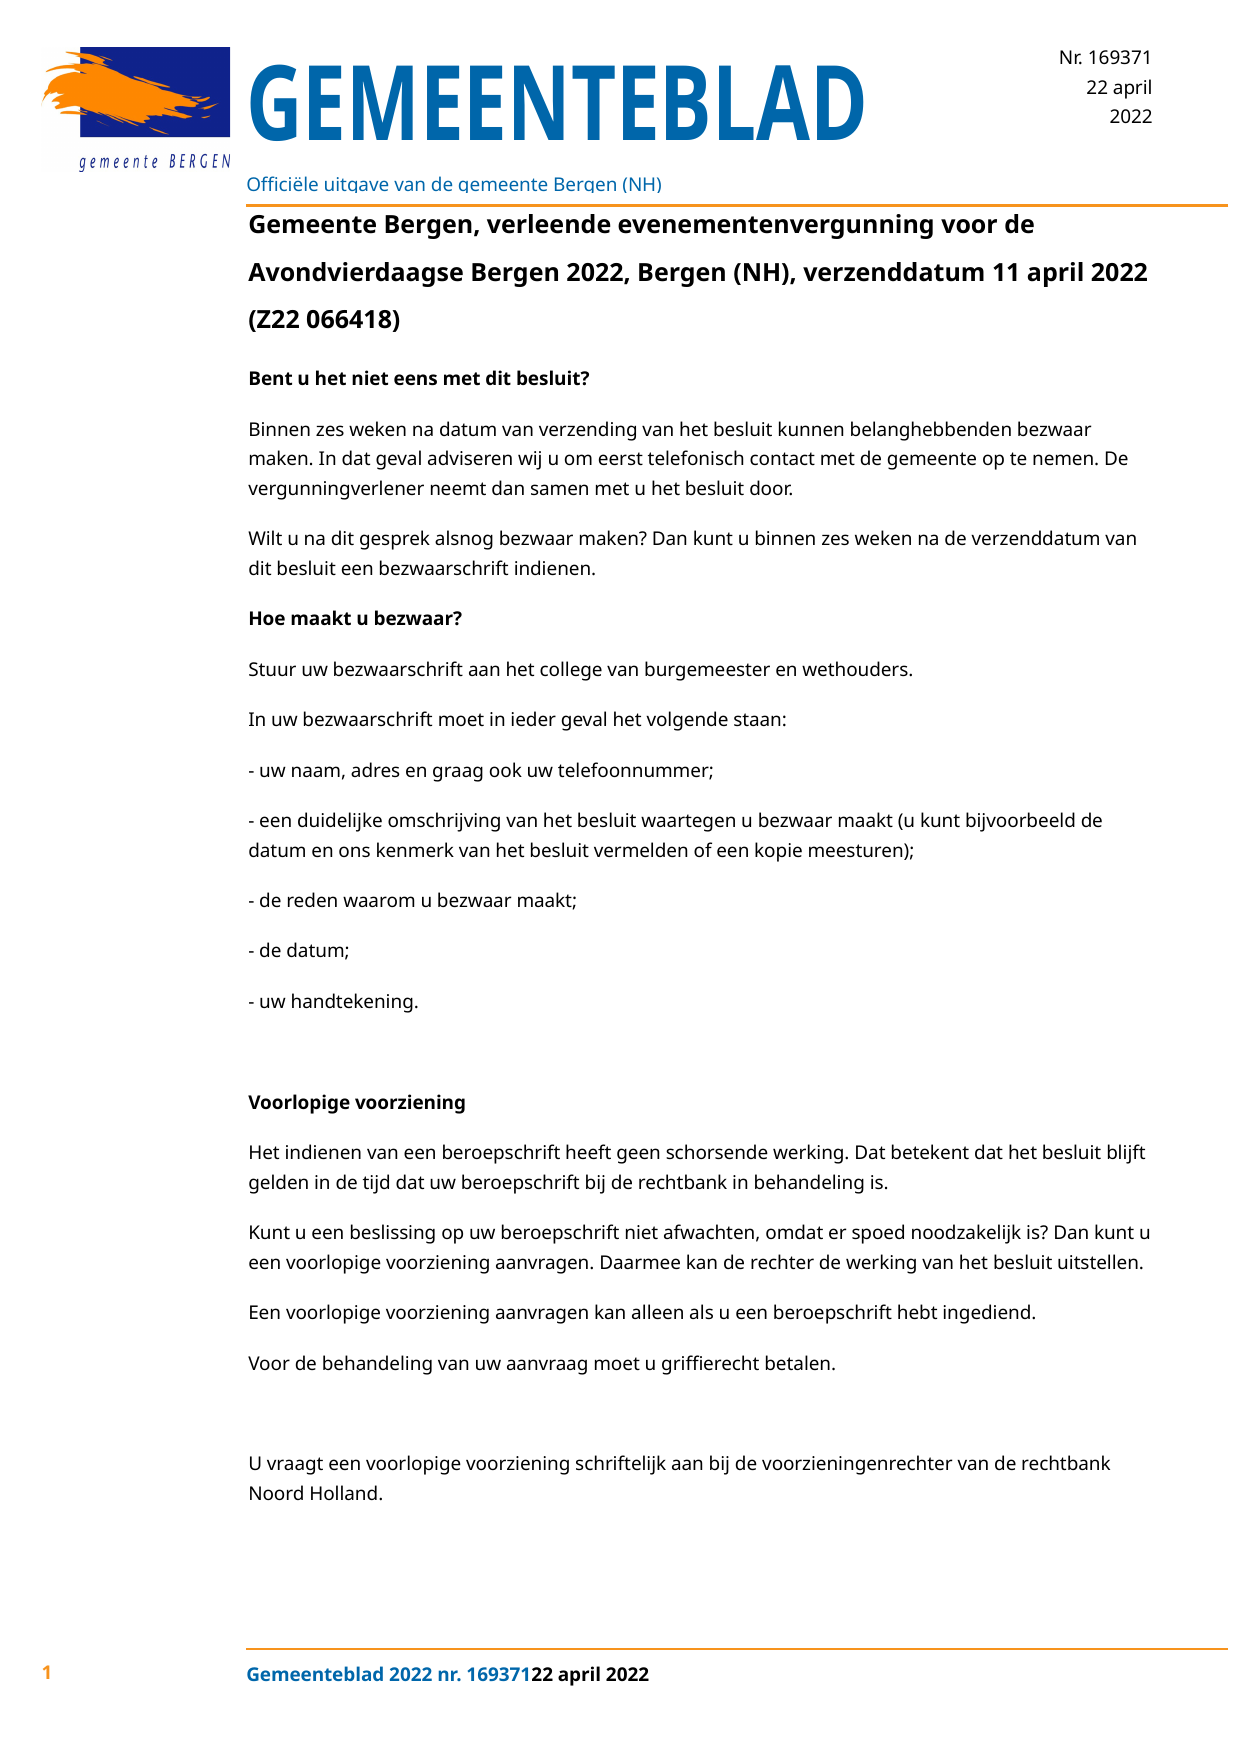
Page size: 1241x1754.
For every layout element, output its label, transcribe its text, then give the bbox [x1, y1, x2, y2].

text - een duidelijke omschrijving van het besluit waartegen u bezwaar maakt (u kunt bijvoorbeeld de datum en ons kenmerk van het besluit vermelden of een kopie meesturen); [248, 807, 1152, 862]
text - de datum; [248, 938, 1152, 963]
picture [41, 47, 231, 172]
text Wilt u na dit gesprek alsnog bezwaar maken? Dan kunt u binnen zes weken na de verzenddatum van dit besluit een bezwaarschrift indienen. [248, 526, 1152, 581]
text Bent u het niet eens met dit besluit? [248, 366, 1152, 391]
text In uw bezwaarschrift moet in ieder geval het volgende staan: [248, 706, 1152, 732]
text Kunt u een beslissing op uw beroepschrift niet afwachten, omdat er spoed noodzakelijk is? Dan kunt u een voorlopige voorziening aanvragen. Daarmee kan de rechter de werking van het besluit uitstellen. [248, 1219, 1152, 1274]
text Stuur uw bezwaarschrift aan het college van burgemeester en wethouders. [248, 656, 1152, 682]
text Voorlopige voorziening [248, 1089, 1152, 1114]
text - uw naam, adres en graag ook uw telefoonnummer; [248, 757, 1152, 782]
text - de reden waarom u bezwaar maakt; [248, 887, 1152, 913]
text Gemeente Bergen, verleende evenementenvergunning voor de Avondvierdaagse Bergen 2022, Bergen (NH), verzenddatum 11 april 2022 (Z22 066418) [248, 207, 1152, 336]
text Hoe maakt u bezwaar? [248, 606, 1152, 631]
text - uw handtekening. [248, 988, 1152, 1014]
text Het indienen van een beroepschrift heeft geen schorsende werking. Dat betekent dat het besluit blijft gelden in de tijd dat uw beroepschrift bij de rechtbank in behandeling is. [248, 1139, 1152, 1194]
text Voor de behandeling van uw aanvraag moet u griffierecht betalen. [248, 1350, 1152, 1375]
text Een voorlopige voorziening aanvragen kan alleen als u een beroepschrift hebt ingediend. [248, 1299, 1152, 1325]
text U vraagt een voorlopige voorziening schriftelijk aan bij de voorzieningenrechter van de rechtbank Noord Holland. [248, 1451, 1152, 1506]
text Binnen zes weken na datum van verzending van het besluit kunnen belanghebbenden bezwaar maken. In dat geval adviseren wij u om eerst telefonisch contact met de gemeente op te nemen. De vergunningverlener neemt dan samen met u het besluit door. [248, 416, 1152, 501]
